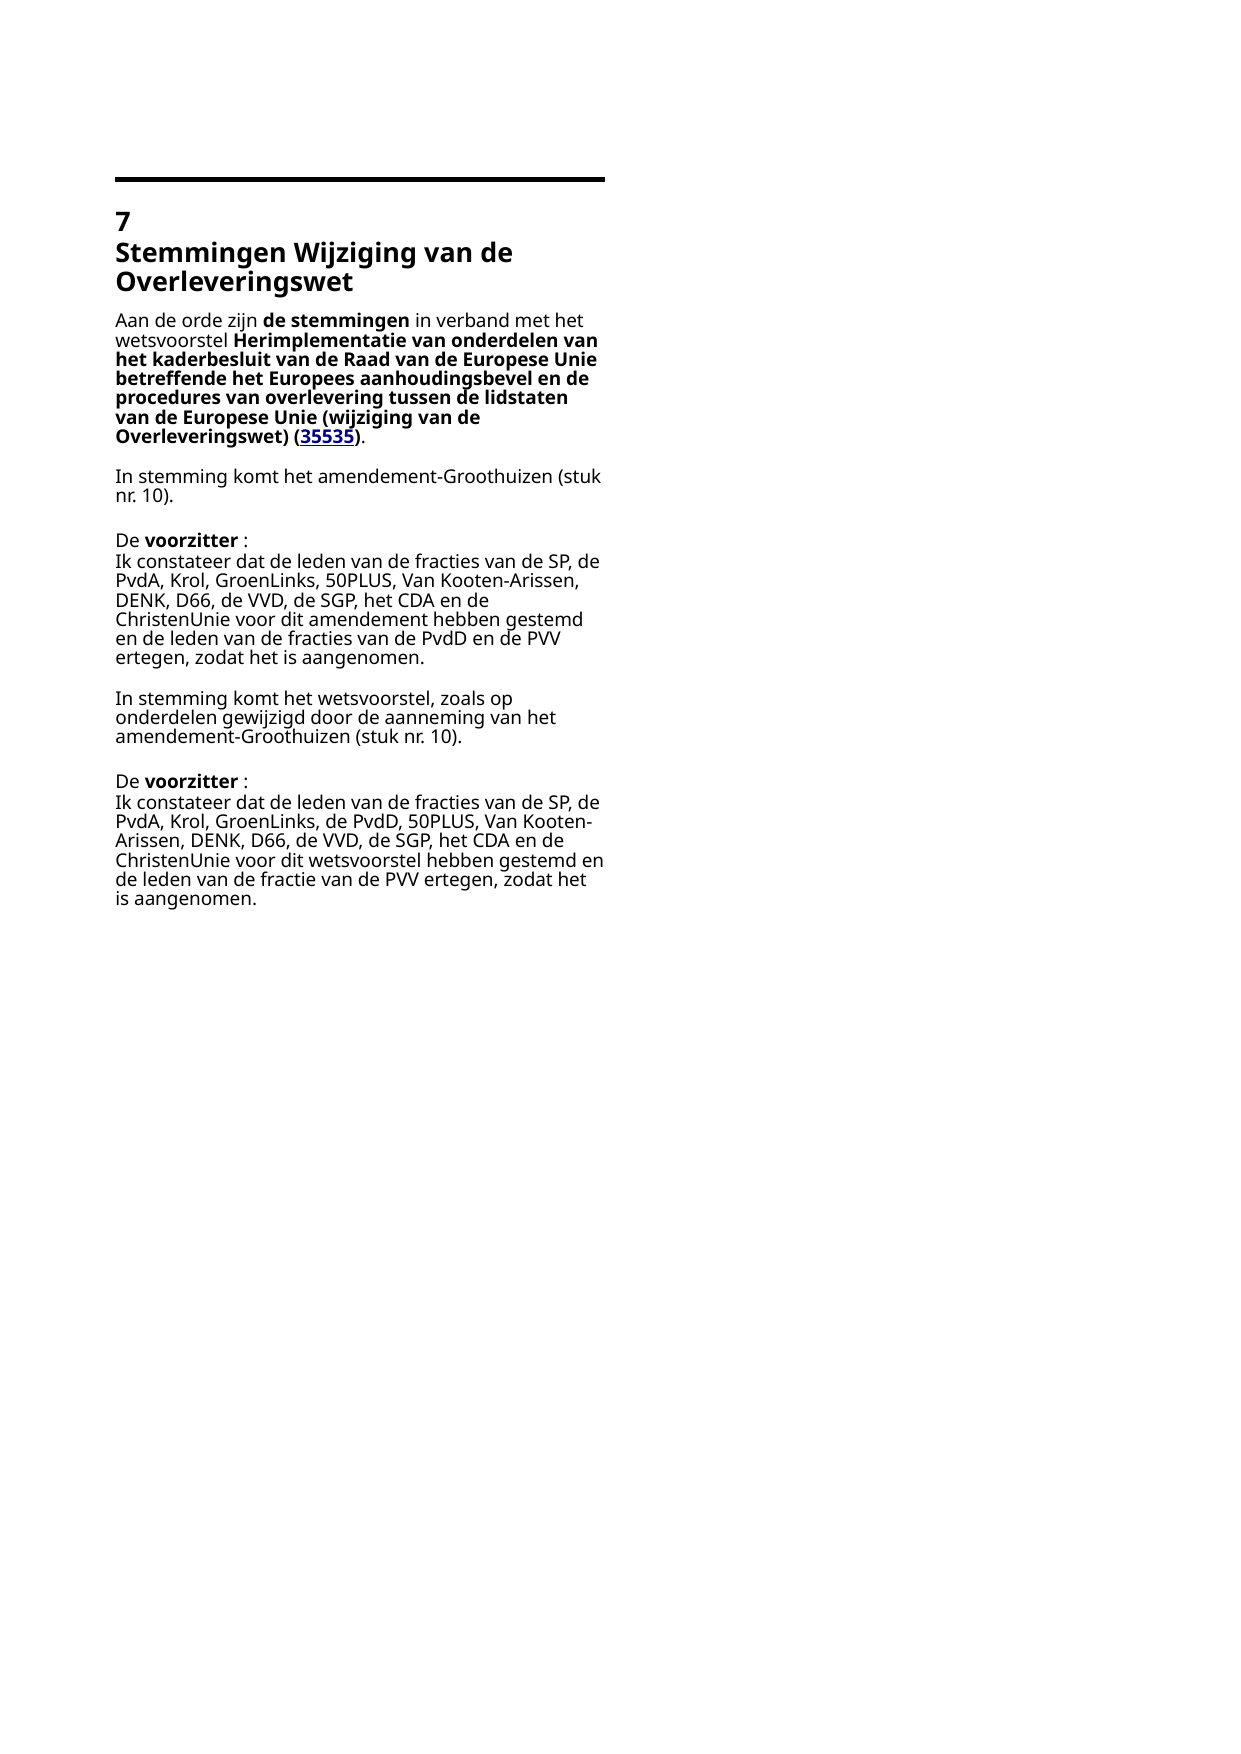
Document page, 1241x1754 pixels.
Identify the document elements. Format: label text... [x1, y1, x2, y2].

text In stemming komt het wetsvoorstel, zoals op onderdelen gewijzigd door de aanneming van het amendement-Groothuizen (stuk nr. 10). [115, 689, 605, 747]
text Ik constateer dat de leden van de fracties van de SP, de PvdA, Krol, GroenLinks, 50PLUS, Van Kooten-Arissen, DENK, D66, de VVD, de SGP, het CDA en de ChristenUnie voor dit amendement hebben gestemd en de leden van de fracties van de PvdD en de PVV ertegen, zodat het is aangenomen. [115, 553, 605, 669]
text De voorzitter : [115, 768, 605, 794]
text Aan de orde zijn de stemmingen in verband met het wetsvoorstel Herimplementatie van onderdelen van het kaderbesluit van de Raad van de Europese Unie betreffende het Europees aanhoudingsbevel en de procedures van overlevering tussen de lidstaten van de Europese Unie (wijziging van de Overleveringswet) (35535). [115, 312, 605, 447]
text In stemming komt het amendement-Groothuizen (stuk nr. 10). [115, 468, 605, 506]
text Stemmingen Wijziging van de Overleveringswet [115, 239, 605, 312]
text De voorzitter : [115, 527, 605, 553]
text Ik constateer dat de leden van de fracties van de SP, de PvdA, Krol, GroenLinks, de PvdD, 50PLUS, Van Kooten-Arissen, DENK, D66, de VVD, de SGP, het CDA en de ChristenUnie voor dit wetsvoorstel hebben gestemd en de leden van de fractie van de PVV ertegen, zodat het is aangenomen. [115, 794, 605, 909]
text 7 [115, 203, 605, 239]
